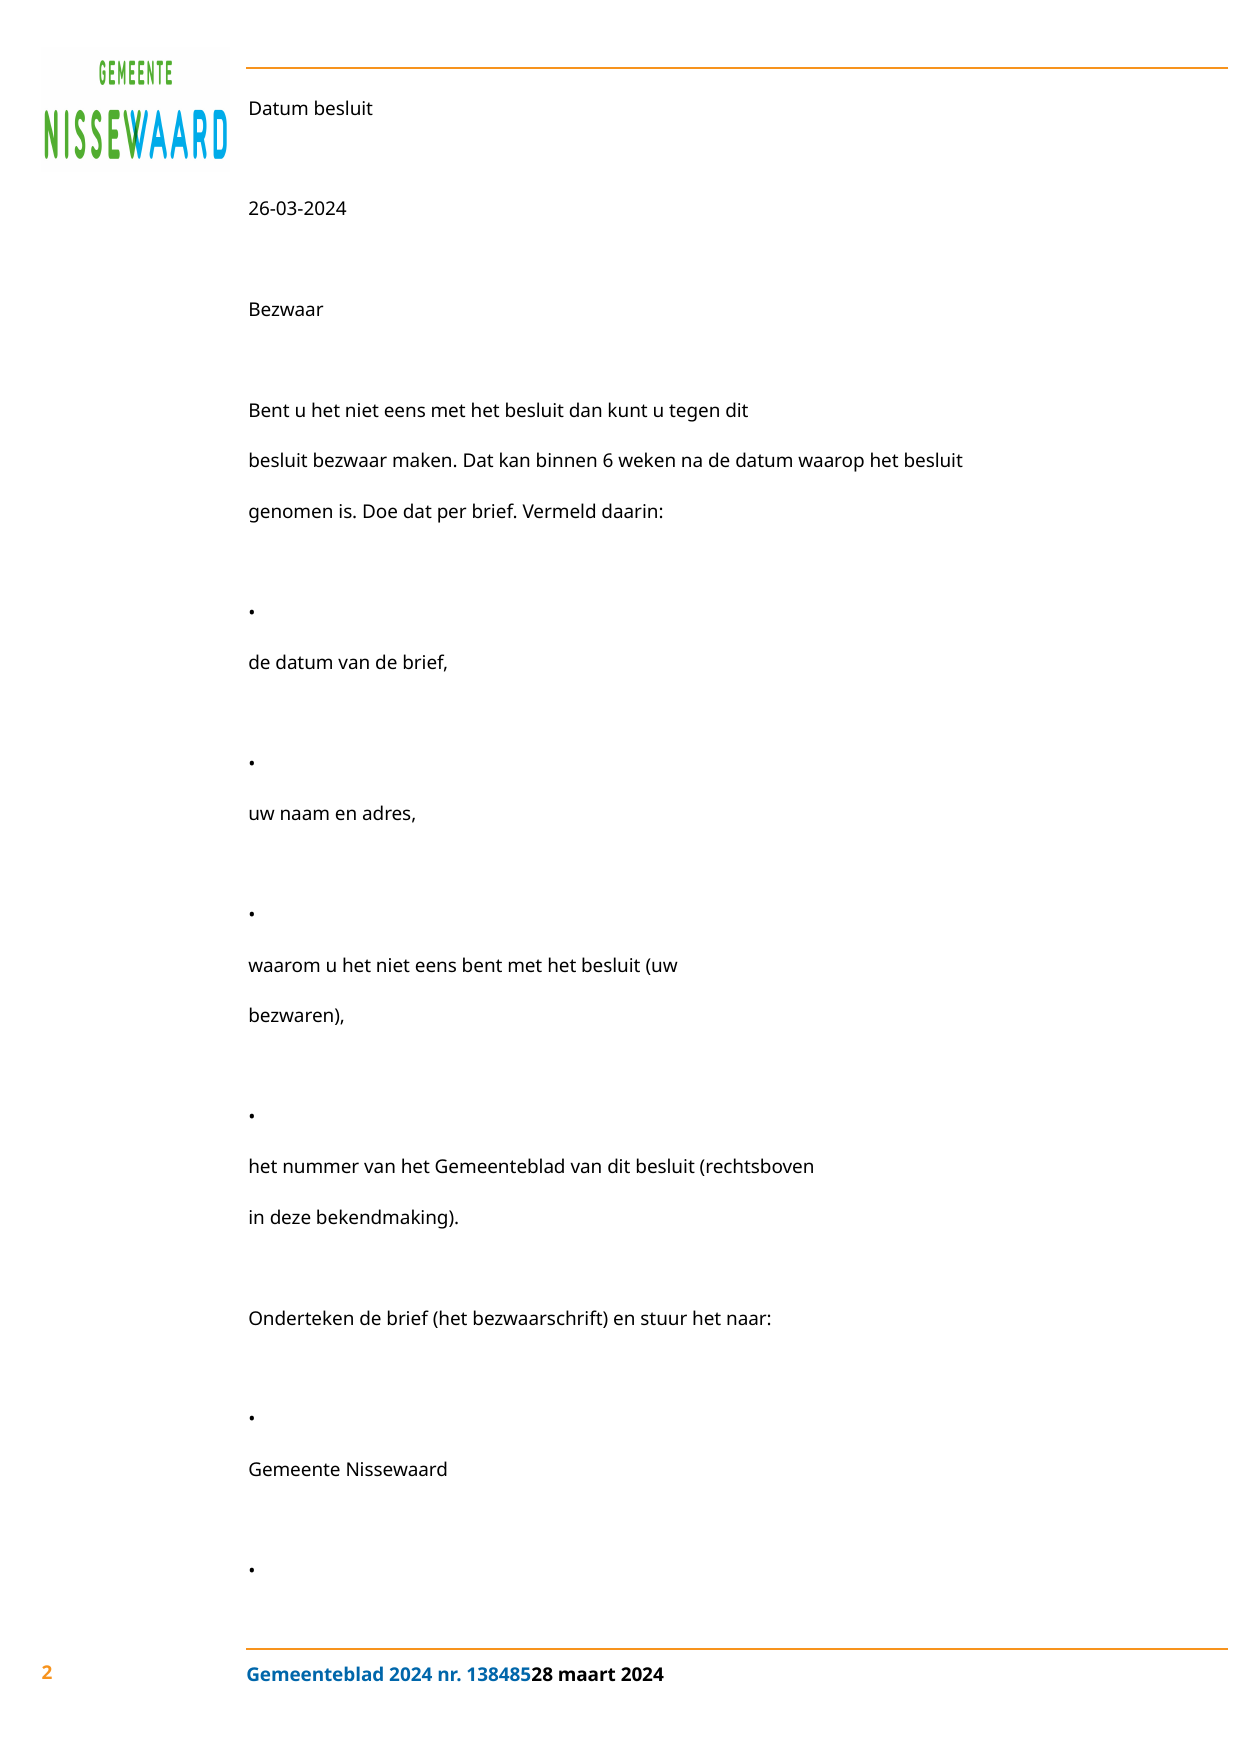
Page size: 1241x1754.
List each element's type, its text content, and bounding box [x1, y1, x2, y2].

text Datum besluit [248, 95, 1152, 121]
text Bezwaar [248, 296, 1152, 322]
text • [248, 1103, 1152, 1129]
text het nummer van het Gemeenteblad van dit besluit (rechtsboven [248, 1153, 1152, 1179]
text waarom u het niet eens bent met het besluit (uw [248, 952, 1152, 978]
text 26-03-2024 [248, 196, 1152, 221]
picture [41, 47, 231, 172]
text bezwaren), [248, 1002, 1152, 1028]
text • [248, 1406, 1152, 1431]
text Gemeente Nissewaard [248, 1456, 1152, 1482]
text • [248, 901, 1152, 927]
text Bent u het niet eens met het besluit dan kunt u tegen dit [248, 397, 1152, 423]
text • [248, 1557, 1152, 1583]
text genomen is. Doe dat per brief. Vermeld daarin: [248, 498, 1152, 524]
text de datum van de brief, [248, 649, 1152, 675]
text Onderteken de brief (het bezwaarschrift) en stuur het naar: [248, 1305, 1152, 1331]
text • [248, 750, 1152, 776]
text in deze bekendmaking). [248, 1204, 1152, 1230]
text • [248, 599, 1152, 625]
text uw naam en adres, [248, 801, 1152, 826]
text besluit bezwaar maken. Dat kan binnen 6 weken na de datum waarop het besluit [248, 448, 1152, 473]
